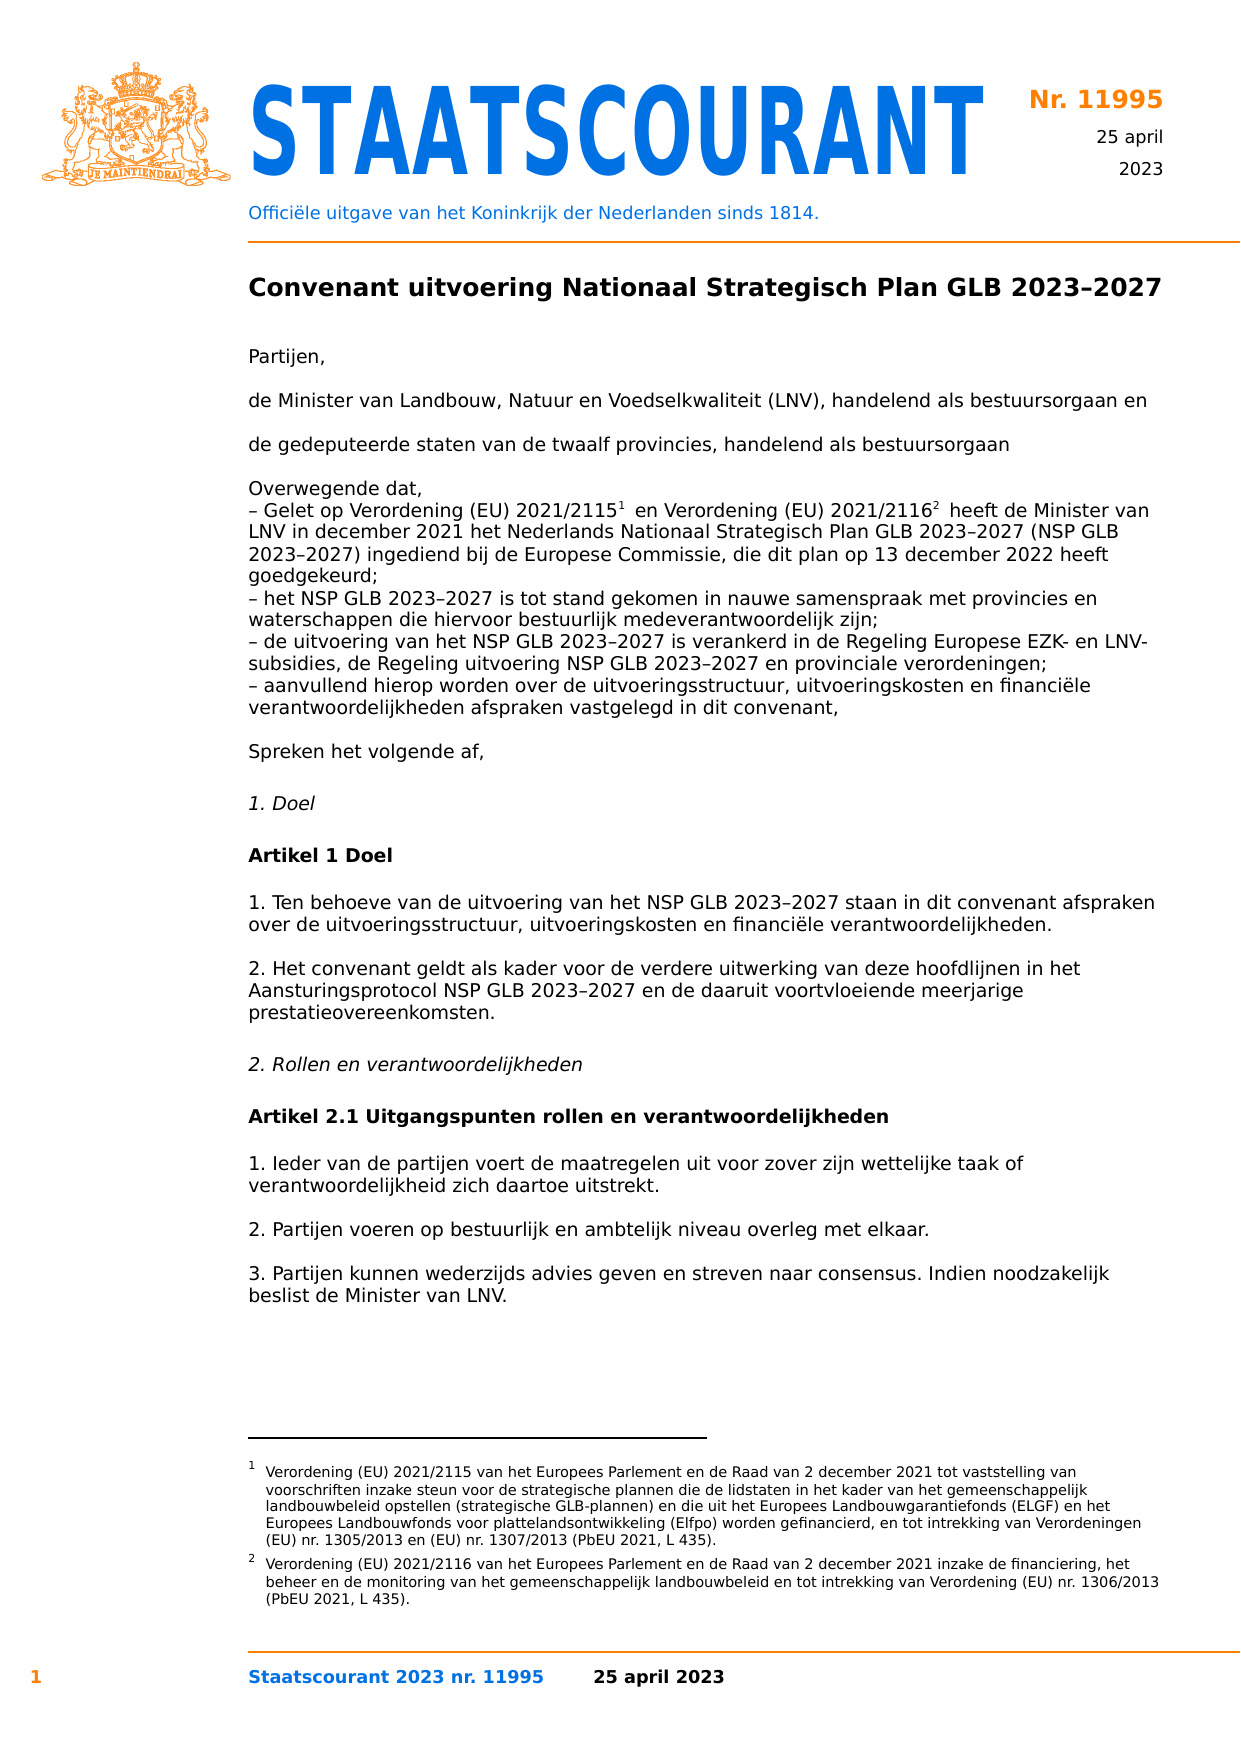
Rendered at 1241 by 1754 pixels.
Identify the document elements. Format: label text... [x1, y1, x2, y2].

text 3. Partijen kunnen wederzijds advies geven en streven naar consensus. Indien noodzakelijk beslist de Minister van LNV. [248, 1262, 1163, 1306]
text – het NSP GLB 2023–2027 is tot stand gekomen in nauwe samenspraak met provincies en waterschappen die hiervoor bestuurlijk medeverantwoordelijk zijn; [248, 587, 1163, 631]
subtitle 2. Rollen en verantwoordelijkheden [248, 1054, 1163, 1076]
table_cell Officiële uitgave van het Koninkrijk der Nederlanden sinds 1814. [248, 203, 1240, 241]
text 2. Het convenant geldt als kader voor de verdere uitwerking van deze hoofdlijnen in het Aansturingsprotocol NSP GLB 2023–2027 en de daaruit voortvloeiende meerjarige prestatieovereenkomsten. [248, 958, 1163, 1024]
text 2. Partijen voeren op bestuurlijk en ambtelijk niveau overleg met elkaar. [248, 1219, 1163, 1241]
subtitle Convenant uitvoering Nationaal Strategisch Plan GLB 2023–2027 [248, 273, 1163, 302]
table_header STAATSCOURANT [248, 62, 998, 203]
text Verordening (EU) 2021/2115 van het Europees Parlement en de Raad van 2 december 2021 tot vaststelling van voorschriften inzake steun voor de strategische plannen die de lidstaten in het kader van het gemeenschappelijk landbouwbeleid opstellen (strategische GLB-plannen) en die uit het Europees Landbouwgarantiefonds (ELGF) en het Europees Landbouwfonds voor plattelandsontwikkeling (Elfpo) worden gefinancierd, en tot intrekking van Verordeningen (EU) nr. 1305/2013 en (EU) nr. 1307/2013 (PbEU 2021, L 435). [248, 1459, 1163, 1549]
table_cell 25 april [998, 121, 1240, 153]
text – de uitvoering van het NSP GLB 2023–2027 is verankerd in de Regeling Europese EZK- en LNV-subsidies, de Regeling uitvoering NSP GLB 2023–2027 en provinciale verordeningen; [248, 631, 1163, 675]
subtitle Artikel 1 Doel [248, 845, 1163, 867]
text Verordening (EU) 2021/2116 van het Europees Parlement en de Raad van 2 december 2021 inzake de financiering, het beheer en de monitoring van het gemeenschappelijk landbouwbeleid en tot intrekking van Verordening (EU) nr. 1306/2013 (PbEU 2021, L 435). [248, 1552, 1163, 1608]
subtitle Artikel 2.1 Uitgangspunten rollen en verantwoordelijkheden [248, 1106, 1163, 1128]
table_cell 2023 [998, 153, 1240, 203]
text de Minister van Landbouw, Natuur en Voedselkwaliteit (LNV), handelend als bestuursorgaan en [248, 390, 1163, 412]
text 1. Ten behoeve van de uitvoering van het NSP GLB 2023–2027 staan in dit convenant afspraken over de uitvoeringsstructuur, uitvoeringskosten en financiële verantwoordelijkheden. [248, 892, 1163, 936]
text – Gelet op Verordening (EU) 2021/2115 en Verordening (EU) 2021/2116 heeft de Minister van LNV in december 2021 het Nederlands Nationaal Strategisch Plan GLB 2023–2027 (NSP GLB 2023–2027) ingediend bij de Europese Commissie, die dit plan op 13 december 2022 heeft goedgekeurd; [248, 499, 1163, 587]
table_header [25, 62, 248, 241]
text – aanvullend hierop worden over de uitvoeringsstructuur, uitvoeringskosten en financiële verantwoordelijkheden afspraken vastgelegd in dit convenant, [248, 675, 1163, 719]
table_header Nr. 11995 [998, 62, 1240, 121]
picture [41, 62, 231, 186]
text Partijen, [248, 346, 1163, 368]
subtitle 1. Doel [248, 793, 1163, 815]
text Spreken het volgende af, [248, 741, 1163, 763]
text Overwegende dat, [248, 477, 1163, 499]
text de gedeputeerde staten van de twaalf provincies, handelend als bestuursorgaan [248, 434, 1163, 456]
text 1. Ieder van de partijen voert de maatregelen uit voor zover zijn wettelijke taak of verantwoordelijkheid zich daartoe uitstrekt. [248, 1153, 1163, 1197]
